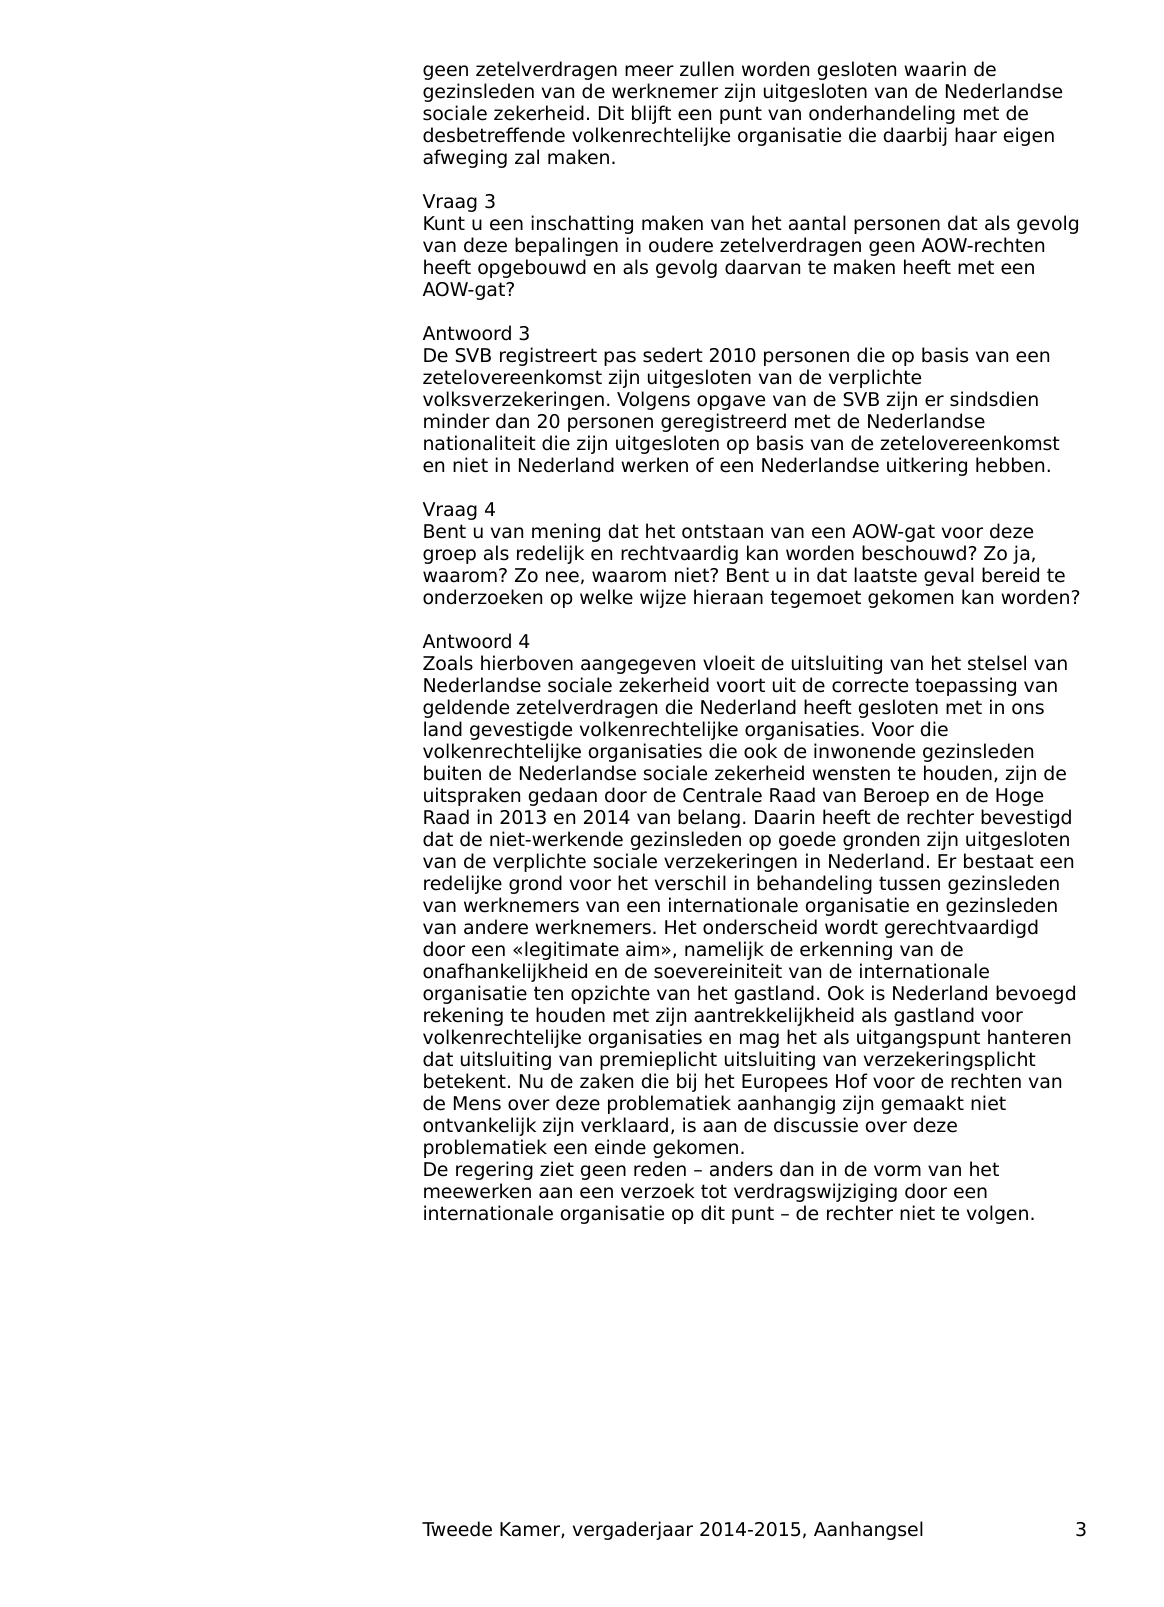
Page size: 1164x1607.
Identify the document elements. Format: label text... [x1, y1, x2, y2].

text De regering ziet geen reden – anders dan in de vorm van het meewerken aan een verzoek tot verdragswijziging door een internationale organisatie op dit punt – de rechter niet te volgen. [422, 1159, 1087, 1225]
text Bent u van mening dat het ontstaan van een AOW-gat voor deze groep als redelijk en rechtvaardig kan worden beschouwd? Zo ja, waarom? Zo nee, waarom niet? Bent u in dat laatste geval bereid te onderzoeken op welke wijze hieraan tegemoet gekomen kan worden? [422, 521, 1087, 609]
text Antwoord 4 [422, 631, 1087, 653]
text Kunt u een inschatting maken van het aantal personen dat als gevolg van deze bepalingen in oudere zetelverdragen geen AOW-rechten heeft opgebouwd en als gevolg daarvan te maken heeft met een AOW-gat? [422, 213, 1087, 301]
text Antwoord 3 [422, 323, 1087, 345]
text De SVB registreert pas sedert 2010 personen die op basis van een zetelovereenkomst zijn uitgesloten van de verplichte volksverzekeringen. Volgens opgave van de SVB zijn er sindsdien minder dan 20 personen geregistreerd met de Nederlandse nationaliteit die zijn uitgesloten op basis van de zetelovereenkomst en niet in Nederland werken of een Nederlandse uitkering hebben. [422, 345, 1087, 477]
text Vraag 3 [422, 191, 1087, 213]
text Zoals hierboven aangegeven vloeit de uitsluiting van het stelsel van Nederlandse sociale zekerheid voort uit de correcte toepassing van geldende zetelverdragen die Nederland heeft gesloten met in ons land gevestigde volkenrechtelijke organisaties. Voor die volkenrechtelijke organisaties die ook de inwonende gezinsleden buiten de Nederlandse sociale zekerheid wensten te houden, zijn de uitspraken gedaan door de Centrale Raad van Beroep en de Hoge Raad in 2013 en 2014 van belang. Daarin heeft de rechter bevestigd dat de niet-werkende gezinsleden op goede gronden zijn uitgesloten van de verplichte sociale verzekeringen in Nederland. Er bestaat een redelijke grond voor het verschil in behandeling tussen gezinsleden van werknemers van een internationale organisatie en gezinsleden van andere werknemers. Het onderscheid wordt gerechtvaardigd door een «legitimate aim», namelijk de erkenning van de onafhankelijkheid en de soevereiniteit van de internationale organisatie ten opzichte van het gastland. Ook is Nederland bevoegd rekening te houden met zijn aantrekkelijkheid als gastland voor volkenrechtelijke organisaties en mag het als uitgangspunt hanteren dat uitsluiting van premieplicht uitsluiting van verzekeringsplicht betekent. Nu de zaken die bij het Europees Hof voor de rechten van de Mens over deze problematiek aanhangig zijn gemaakt niet ontvankelijk zijn verklaard, is aan de discussie over deze problematiek een einde gekomen. [422, 653, 1087, 1159]
text Vraag 4 [422, 499, 1087, 521]
text geen zetelverdragen meer zullen worden gesloten waarin de gezinsleden van de werknemer zijn uitgesloten van de Nederlandse sociale zekerheid. Dit blijft een punt van onderhandeling met de desbetreffende volkenrechtelijke organisatie die daarbij haar eigen afweging zal maken. [422, 59, 1087, 169]
